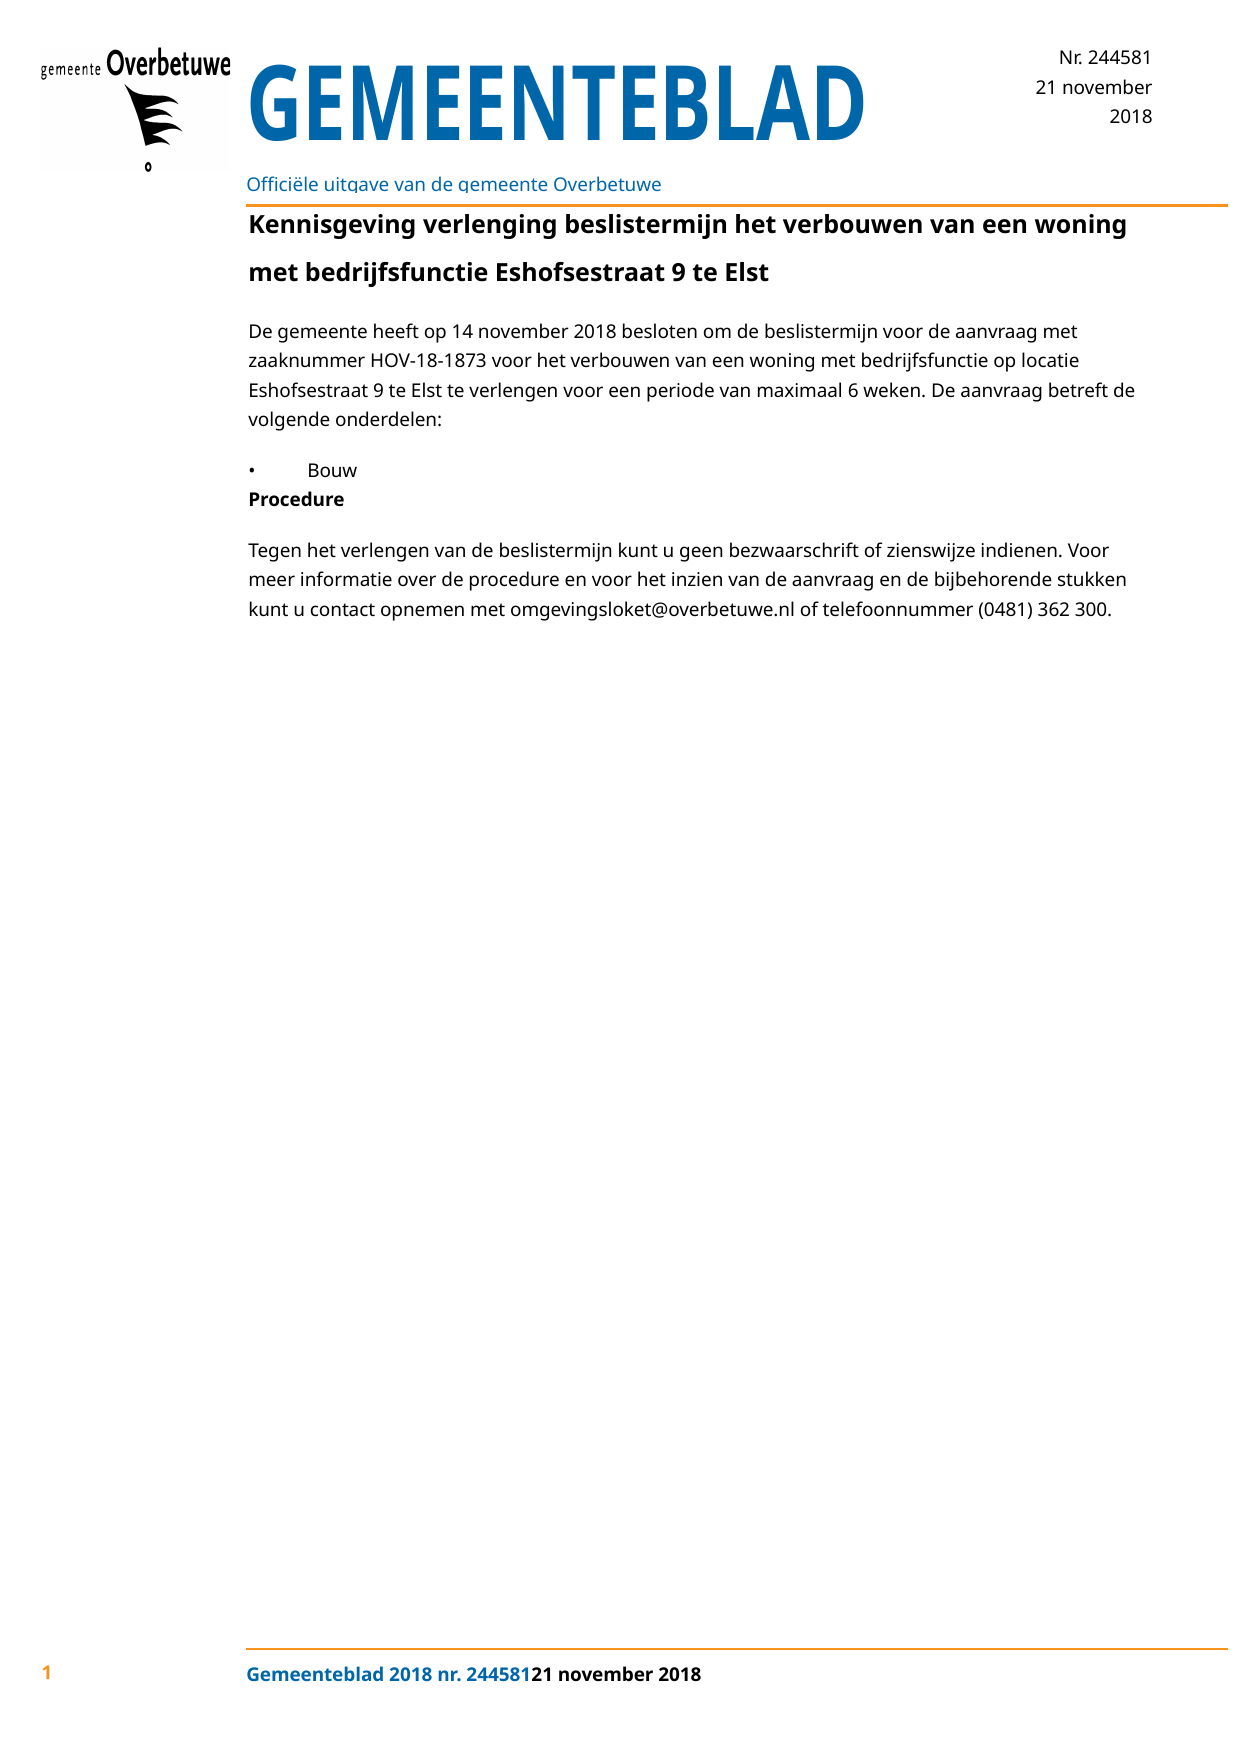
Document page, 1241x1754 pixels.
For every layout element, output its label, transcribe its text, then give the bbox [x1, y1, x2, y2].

list Bouw [248, 457, 1152, 483]
text Tegen het verlengen van de beslistermijn kunt u geen bezwaarschrift of zienswijze indienen. Voor meer informatie over de procedure en voor het inzien van de aanvraag en de bijbehorende stukken kunt u contact opnemen met omgevingsloket@overbetuwe.nl of telefoonnummer (0481) 362 300. [248, 537, 1152, 622]
text Procedure [248, 487, 1152, 512]
picture [41, 47, 231, 172]
text De gemeente heeft op 14 november 2018 besloten om de beslistermijn voor de aanvraag met zaaknummer HOV-18-1873 voor het verbouwen van een woning met bedrijfsfunctie op locatie Eshofsestraat 9 te Elst te verlengen voor een periode van maximaal 6 weken. De aanvraag betreft de volgende onderdelen: [248, 318, 1152, 432]
text Kennisgeving verlenging beslistermijn het verbouwen van een woning met bedrijfsfunctie Eshofsestraat 9 te Elst [248, 207, 1152, 288]
